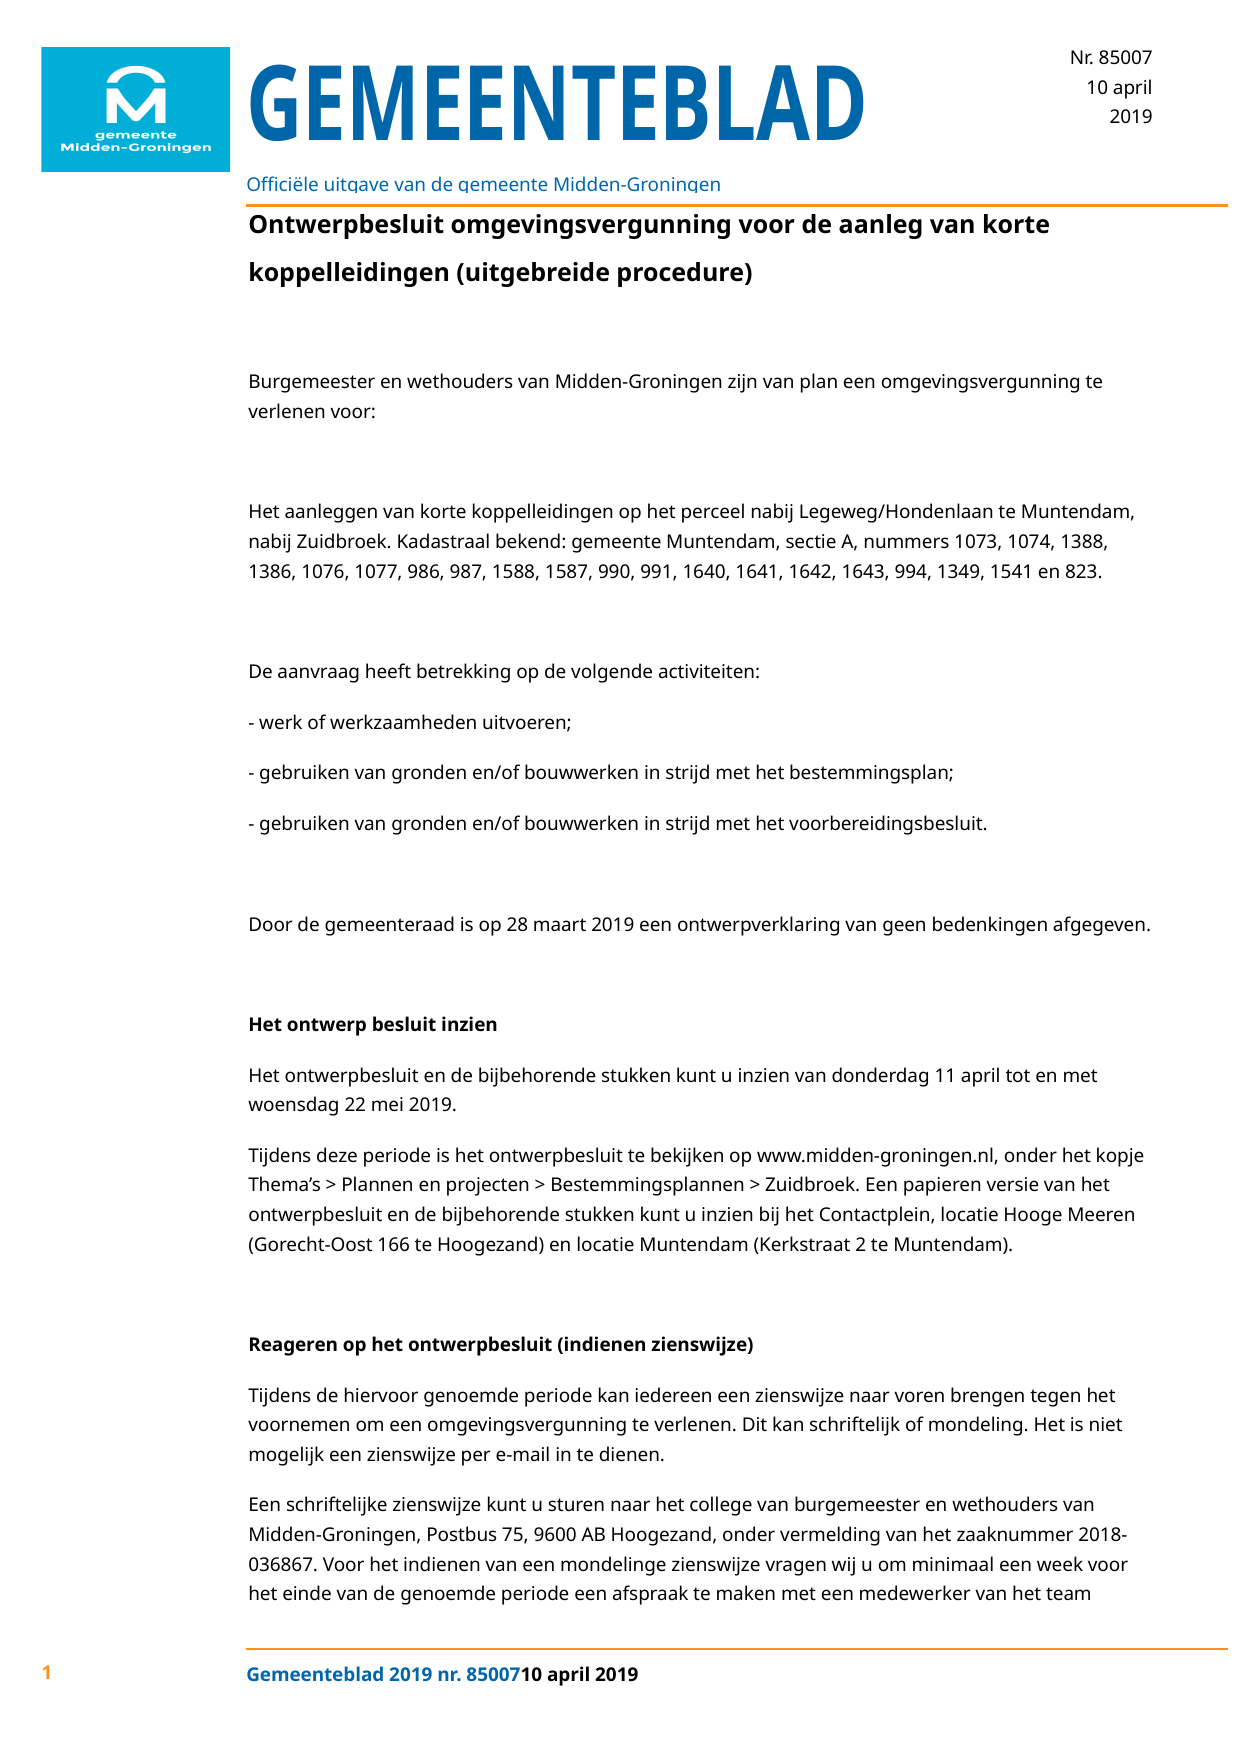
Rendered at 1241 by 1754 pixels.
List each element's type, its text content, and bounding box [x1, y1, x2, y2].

text Ontwerpbesluit omgevingsvergunning voor de aanleg van korte koppelleidingen (uitgebreide procedure) [248, 207, 1152, 288]
picture [108, 66, 164, 82]
text De aanvraag heeft betrekking op de volgende activiteiten: [248, 659, 1152, 684]
text Het ontwerp besluit inzien [248, 1012, 1152, 1037]
text Door de gemeenteraad is op 28 maart 2019 een ontwerpverklaring van geen bedenkingen afgegeven. [248, 911, 1152, 937]
text Tijdens deze periode is het ontwerpbesluit te bekijken op www.midden-groningen.nl, onder het kopje Thema’s > Plannen en projecten > Bestemmingsplannen > Zuidbroek. Een papieren versie van het ontwerpbesluit en de bijbehorende stukken kunt u inzien bij het Contactplein, locatie Hooge Meeren (Gorecht-Oost 166 te Hoogezand) en locatie Muntendam (Kerkstraat 2 te Muntendam). [248, 1142, 1152, 1257]
text - gebruiken van gronden en/of bouwwerken in strijd met het bestemmingsplan; [248, 759, 1152, 785]
text - werk of werkzaamheden uitvoeren; [248, 709, 1152, 735]
text Het aanleggen van korte koppelleidingen op het perceel nabij Legeweg/Hondenlaan te Muntendam, nabij Zuidbroek. Kadastraal bekend: gemeente Muntendam, sectie A, nummers 1073, 1074, 1388, 1386, 1076, 1077, 986, 987, 1588, 1587, 990, 991, 1640, 1641, 1642, 1643, 994, 1349, 1541 en 823. [248, 499, 1152, 584]
text Het ontwerpbesluit en de bijbehorende stukken kunt u inzien van donderdag 11 april tot en met woensdag 22 mei 2019. [248, 1062, 1152, 1117]
text Tijdens de hiervoor genoemde periode kan iedereen een zienswijze naar voren brengen tegen het voornemen om een omgevingsvergunning te verlenen. Dit kan schriftelijk of mondeling. Het is niet mogelijk een zienswijze per e-mail in te dienen. [248, 1382, 1152, 1467]
text Een schriftelijke zienswijze kunt u sturen naar het college van burgemeester en wethouders van Midden-Groningen, Postbus 75, 9600 AB Hoogezand, onder vermelding van het zaaknummer 2018-036867. Voor het indienen van een mondelinge zienswijze vragen wij u om minimaal een week voor het einde van de genoemde periode een afspraak te maken met een medewerker van het team [248, 1492, 1152, 1606]
picture [107, 89, 165, 122]
picture [184, 146, 190, 153]
text Burgemeester en wethouders van Midden-Groningen zijn van plan een omgevingsvergunning te verlenen voor: [248, 368, 1152, 424]
text - gebruiken van gronden en/of bouwwerken in strijd met het voorbereidingsbesluit. [248, 810, 1152, 836]
text Reageren op het ontwerpbesluit (indienen zienswijze) [248, 1332, 1152, 1357]
